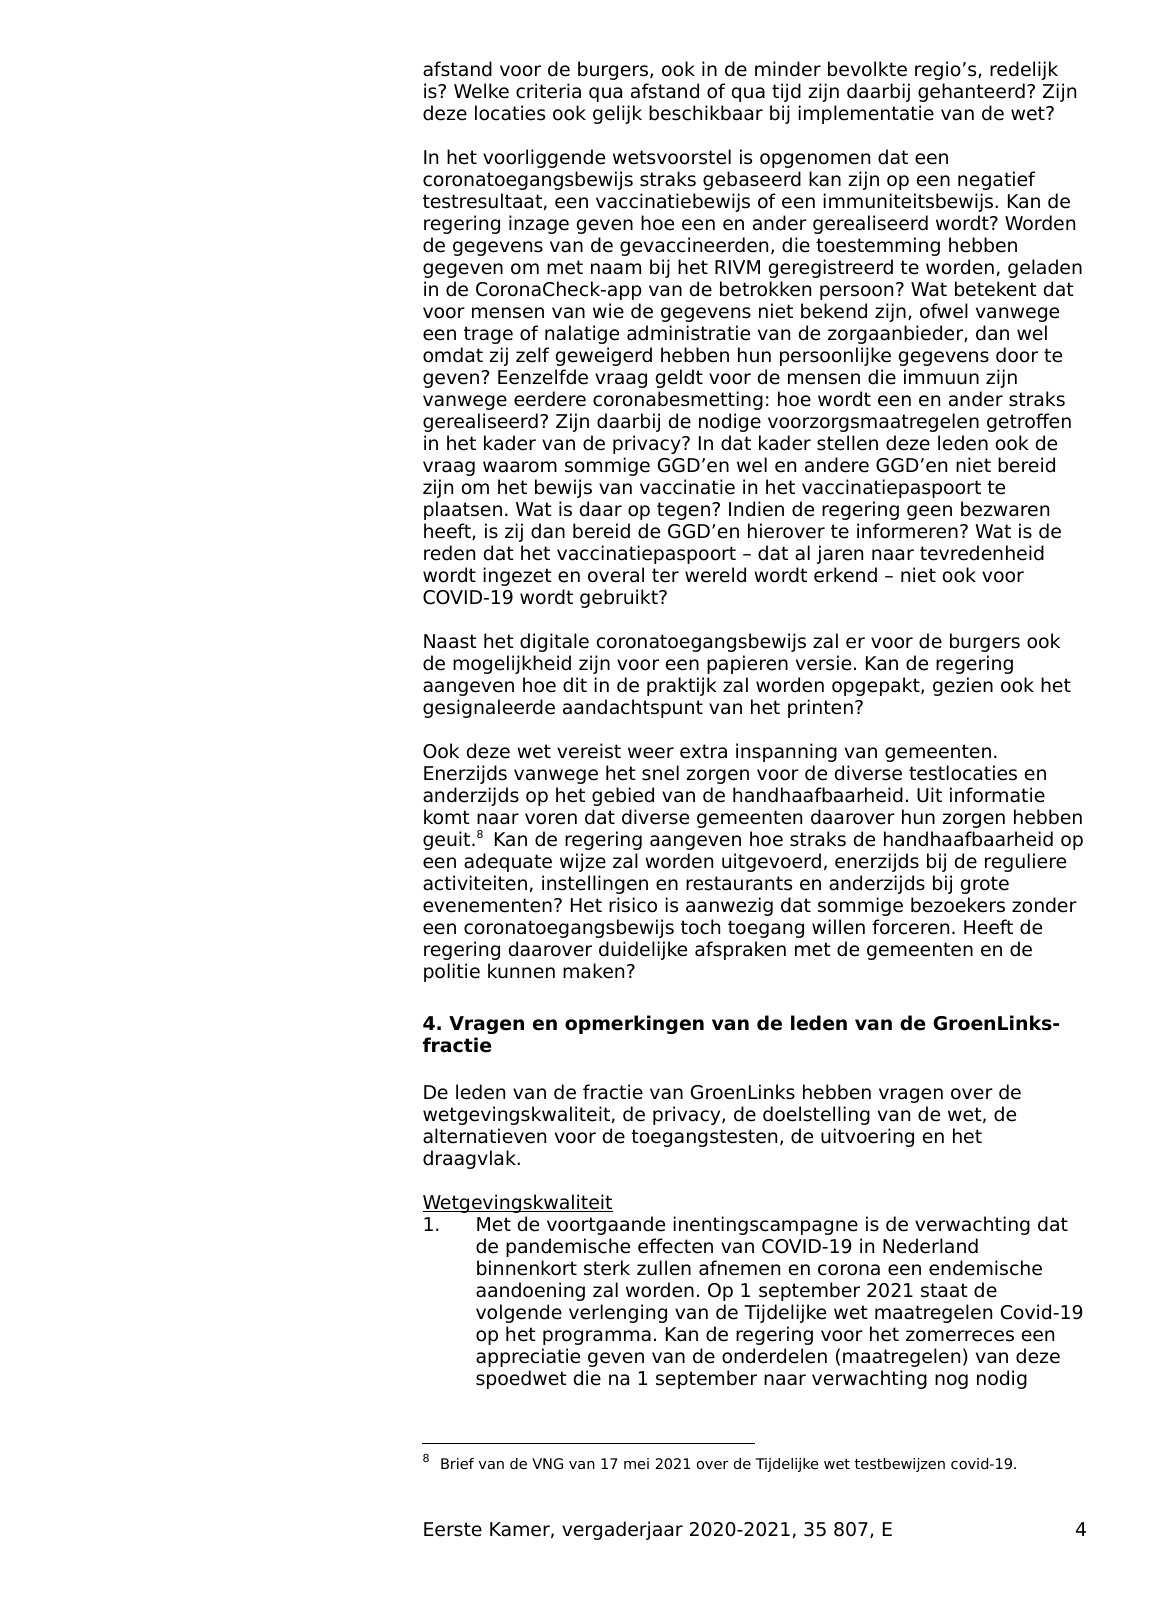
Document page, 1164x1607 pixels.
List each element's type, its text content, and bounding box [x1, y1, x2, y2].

text Naast het digitale coronatoegangsbewijs zal er voor de burgers ook de mogelijkheid zijn voor een papieren versie. Kan de regering aangeven hoe dit in de praktijk zal worden opgepakt, gezien ook het gesignaleerde aandachtspunt van het printen? [422, 631, 1087, 719]
text Brief van de VNG van 17 mei 2021 over de Tijdelijke wet testbewijzen covid-19. [422, 1452, 1087, 1474]
text In het voorliggende wetsvoorstel is opgenomen dat een coronatoegangsbewijs straks gebaseerd kan zijn op een negatief testresultaat, een vaccinatiebewijs of een immuniteitsbewijs. Kan de regering inzage geven hoe een en ander gerealiseerd wordt? Worden de gegevens van de gevaccineerden, die toestemming hebben gegeven om met naam bij het RIVM geregistreerd te worden, geladen in de CoronaCheck-app van de betrokken persoon? Wat betekent dat voor mensen van wie de gegevens niet bekend zijn, ofwel vanwege een trage of nalatige administratie van de zorgaanbieder, dan wel omdat zij zelf geweigerd hebben hun persoonlijke gegevens door te geven? Eenzelfde vraag geldt voor de mensen die immuun zijn vanwege eerdere coronabesmetting: hoe wordt een en ander straks gerealiseerd? Zijn daarbij de nodige voorzorgsmaatregelen getroffen in het kader van de privacy? In dat kader stellen deze leden ook de vraag waarom sommige GGD’en wel en andere GGD’en niet bereid zijn om het bewijs van vaccinatie in het vaccinatiepaspoort te plaatsen. Wat is daar op tegen? Indien de regering geen bezwaren heeft, is zij dan bereid de GGD’en hierover te informeren? Wat is de reden dat het vaccinatiepaspoort – dat al jaren naar tevredenheid wordt ingezet en overal ter wereld wordt erkend – niet ook voor COVID-19 wordt gebruikt? [422, 147, 1087, 609]
subtitle Wetgevingskwaliteit [422, 1192, 1087, 1214]
text De leden van de fractie van GroenLinks hebben vragen over de wetgevingskwaliteit, de privacy, de doelstelling van de wet, de alternatieven voor de toegangstesten, de uitvoering en het draagvlak. [422, 1082, 1087, 1170]
text 1. Met de voortgaande inentingscampagne is de verwachting dat de pandemische effecten van COVID-19 in Nederland binnenkort sterk zullen afnemen en corona een endemische aandoening zal worden. Op 1 september 2021 staat de volgende verlenging van de Tijdelijke wet maatregelen Covid-19 op het programma. Kan de regering voor het zomerreces een appreciatie geven van de onderdelen (maatregelen) van deze spoedwet die na 1 september naar verwachting nog nodig [422, 1214, 1087, 1390]
text Ook deze wet vereist weer extra inspanning van gemeenten. Enerzijds vanwege het snel zorgen voor de diverse testlocaties en anderzijds op het gebied van de handhaafbaarheid. Uit informatie komt naar voren dat diverse gemeenten daarover hun zorgen hebben geuit. Kan de regering aangeven hoe straks de handhaafbaarheid op een adequate wijze zal worden uitgevoerd, enerzijds bij de reguliere activiteiten, instellingen en restaurants en anderzijds bij grote evenementen? Het risico is aanwezig dat sommige bezoekers zonder een coronatoegangsbewijs toch toegang willen forceren. Heeft de regering daarover duidelijke afspraken met de gemeenten en de politie kunnen maken? [422, 741, 1087, 983]
text afstand voor de burgers, ook in de minder bevolkte regio’s, redelijk is? Welke criteria qua afstand of qua tijd zijn daarbij gehanteerd? Zijn deze locaties ook gelijk beschikbaar bij implementatie van de wet? [422, 59, 1087, 125]
subtitle 4. Vragen en opmerkingen van de leden van de GroenLinks-fractie [422, 1013, 1087, 1057]
